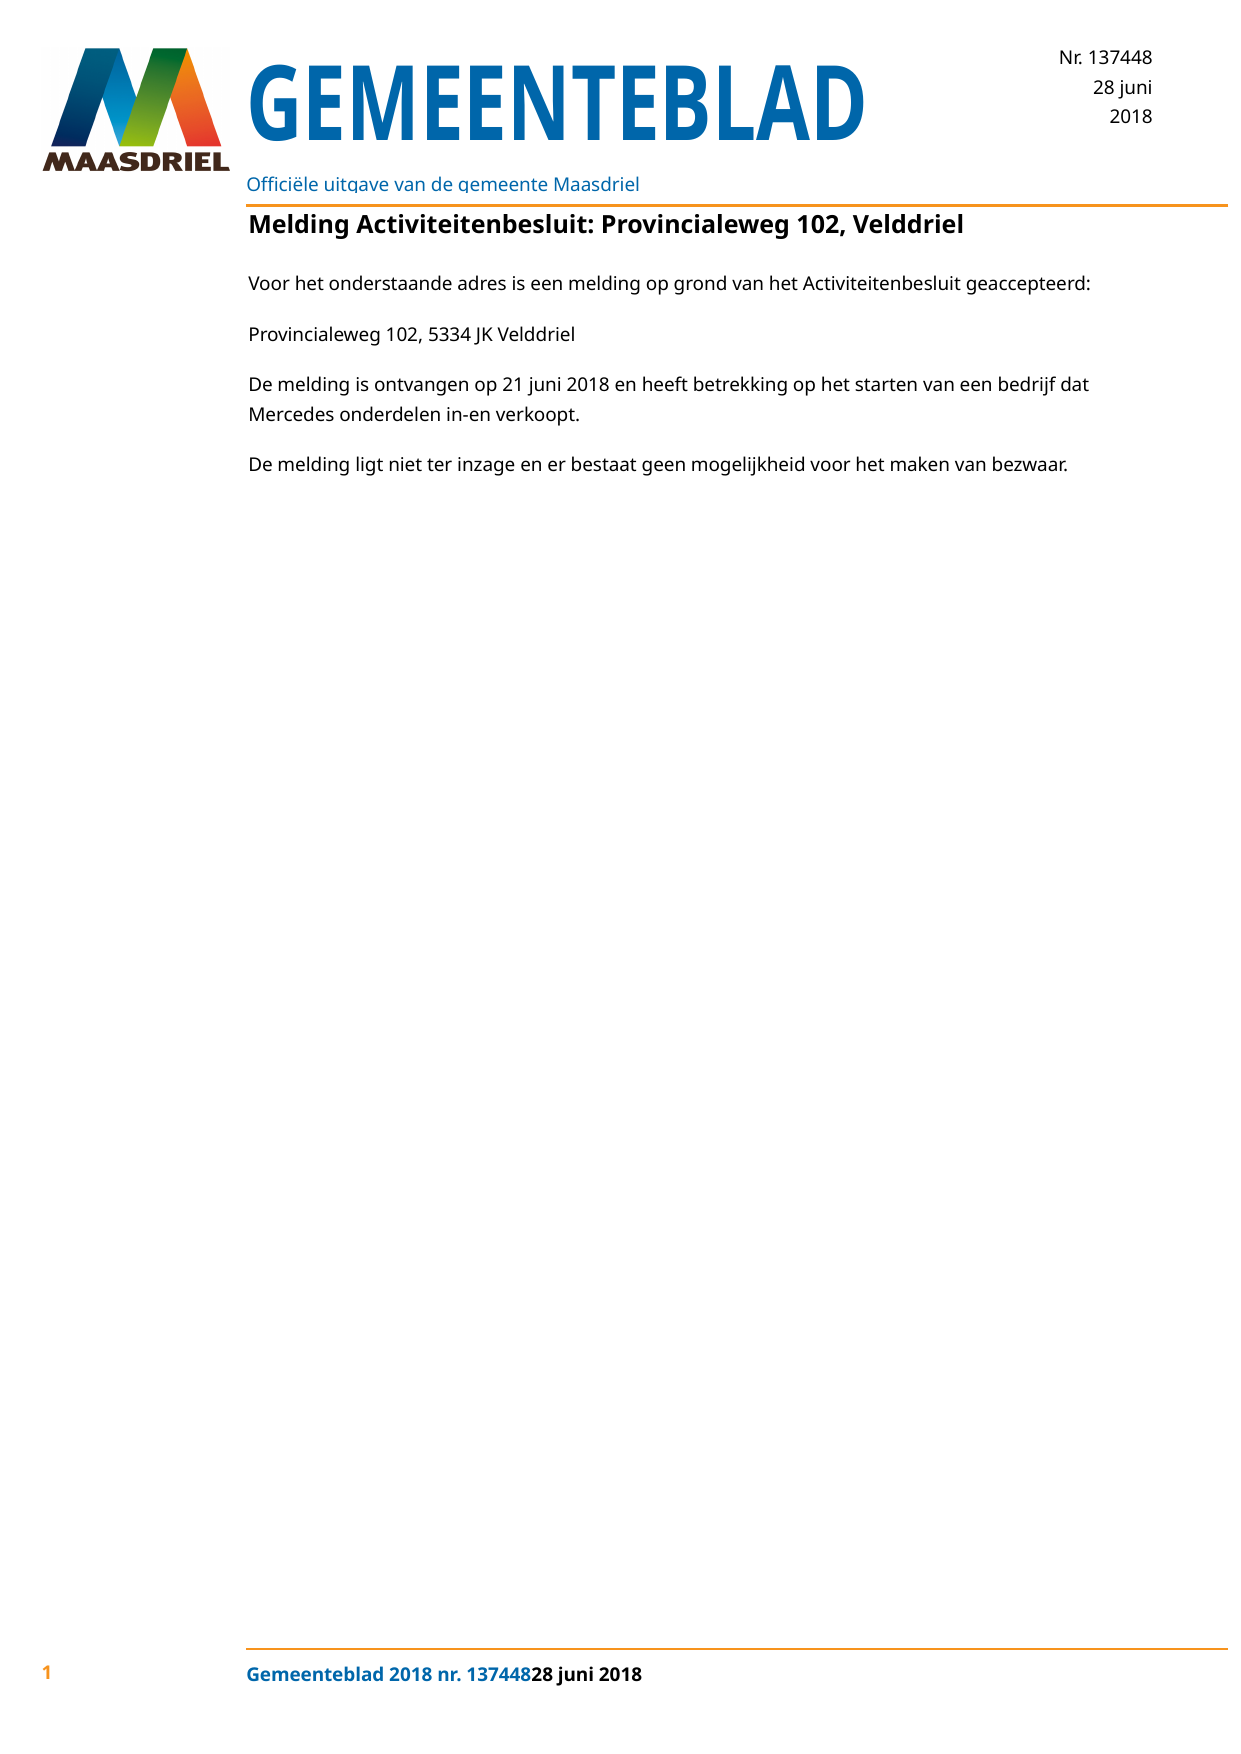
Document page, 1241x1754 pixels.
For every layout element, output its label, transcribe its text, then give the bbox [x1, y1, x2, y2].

text De melding is ontvangen op 21 juni 2018 en heeft betrekking op het starten van een bedrijf dat Mercedes onderdelen in-en verkoopt. [248, 371, 1152, 426]
text De melding ligt niet ter inzage en er bestaat geen mogelijkheid voor het maken van bezwaar. [248, 451, 1152, 477]
text Voor het onderstaande adres is een melding op grond van het Activiteitenbesluit geaccepteerd: [248, 270, 1152, 296]
text Melding Activiteitenbesluit: Provincialeweg 102, Velddriel [248, 207, 1152, 241]
text Provincialeweg 102, 5334 JK Velddriel [248, 321, 1152, 346]
picture [41, 47, 231, 172]
